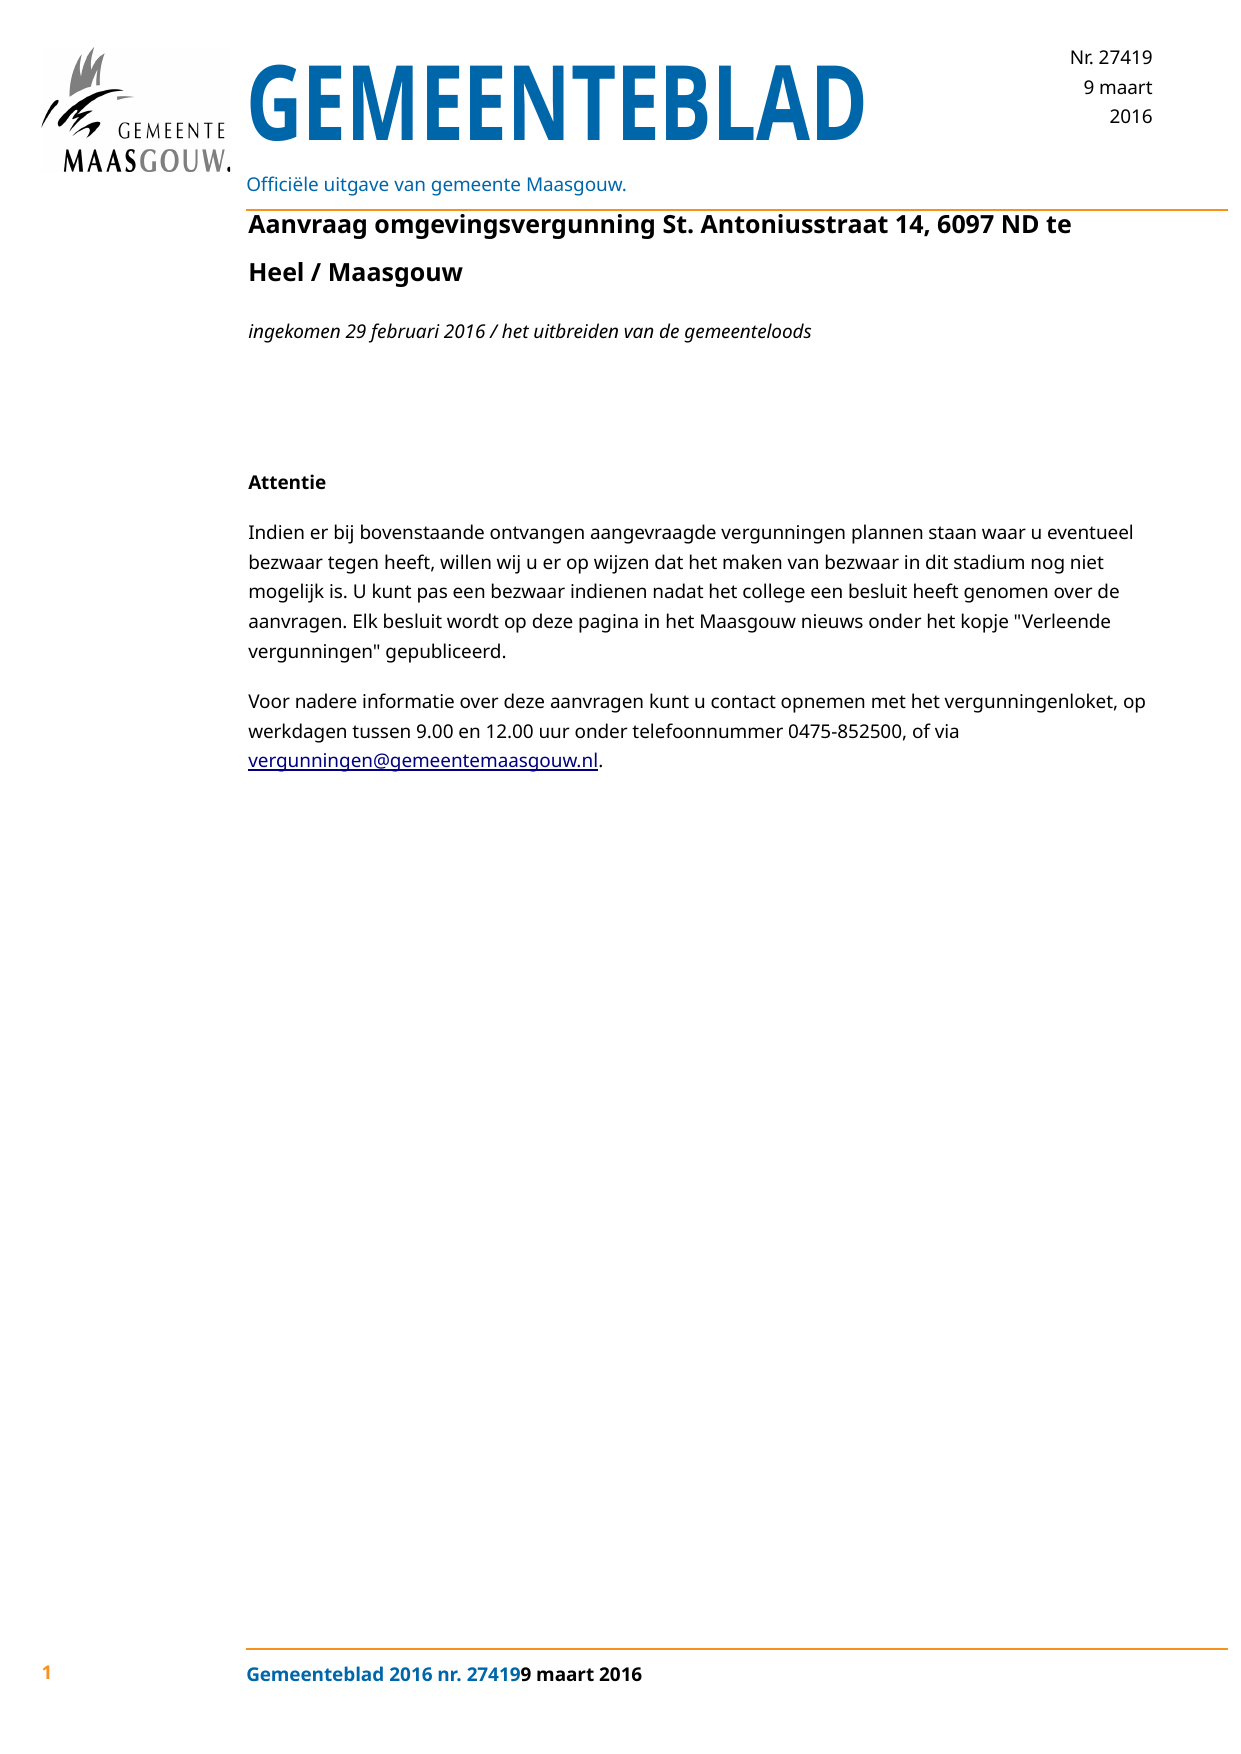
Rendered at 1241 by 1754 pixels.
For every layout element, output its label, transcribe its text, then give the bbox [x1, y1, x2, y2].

text ingekomen 29 februari 2016 / het uitbreiden van de gemeenteloods [248, 318, 1152, 344]
picture [41, 47, 231, 172]
text Indien er bij bovenstaande ontvangen aangevraagde vergunningen plannen staan waar u eventueel bezwaar tegen heeft, willen wij u er op wijzen dat het maken van bezwaar in dit stadium nog niet mogelijk is. U kunt pas een bezwaar indienen nadat het college een besluit heeft genomen over de aanvragen. Elk besluit wordt op deze pagina in het Maasgouw nieuws onder het kopje "Verleende vergunningen" gepubliceerd. [248, 519, 1152, 664]
text Attentie [248, 469, 1152, 495]
text Aanvraag omgevingsvergunning St. Antoniusstraat 14, 6097 ND te Heel / Maasgouw [248, 211, 1152, 288]
text Voor nadere informatie over deze aanvragen kunt u contact opnemen met het vergunningenloket, op werkdagen tussen 9.00 en 12.00 uur onder telefoonnummer 0475-852500, of via vergunningen@gemeentemaasgouw.nl. [248, 688, 1152, 773]
